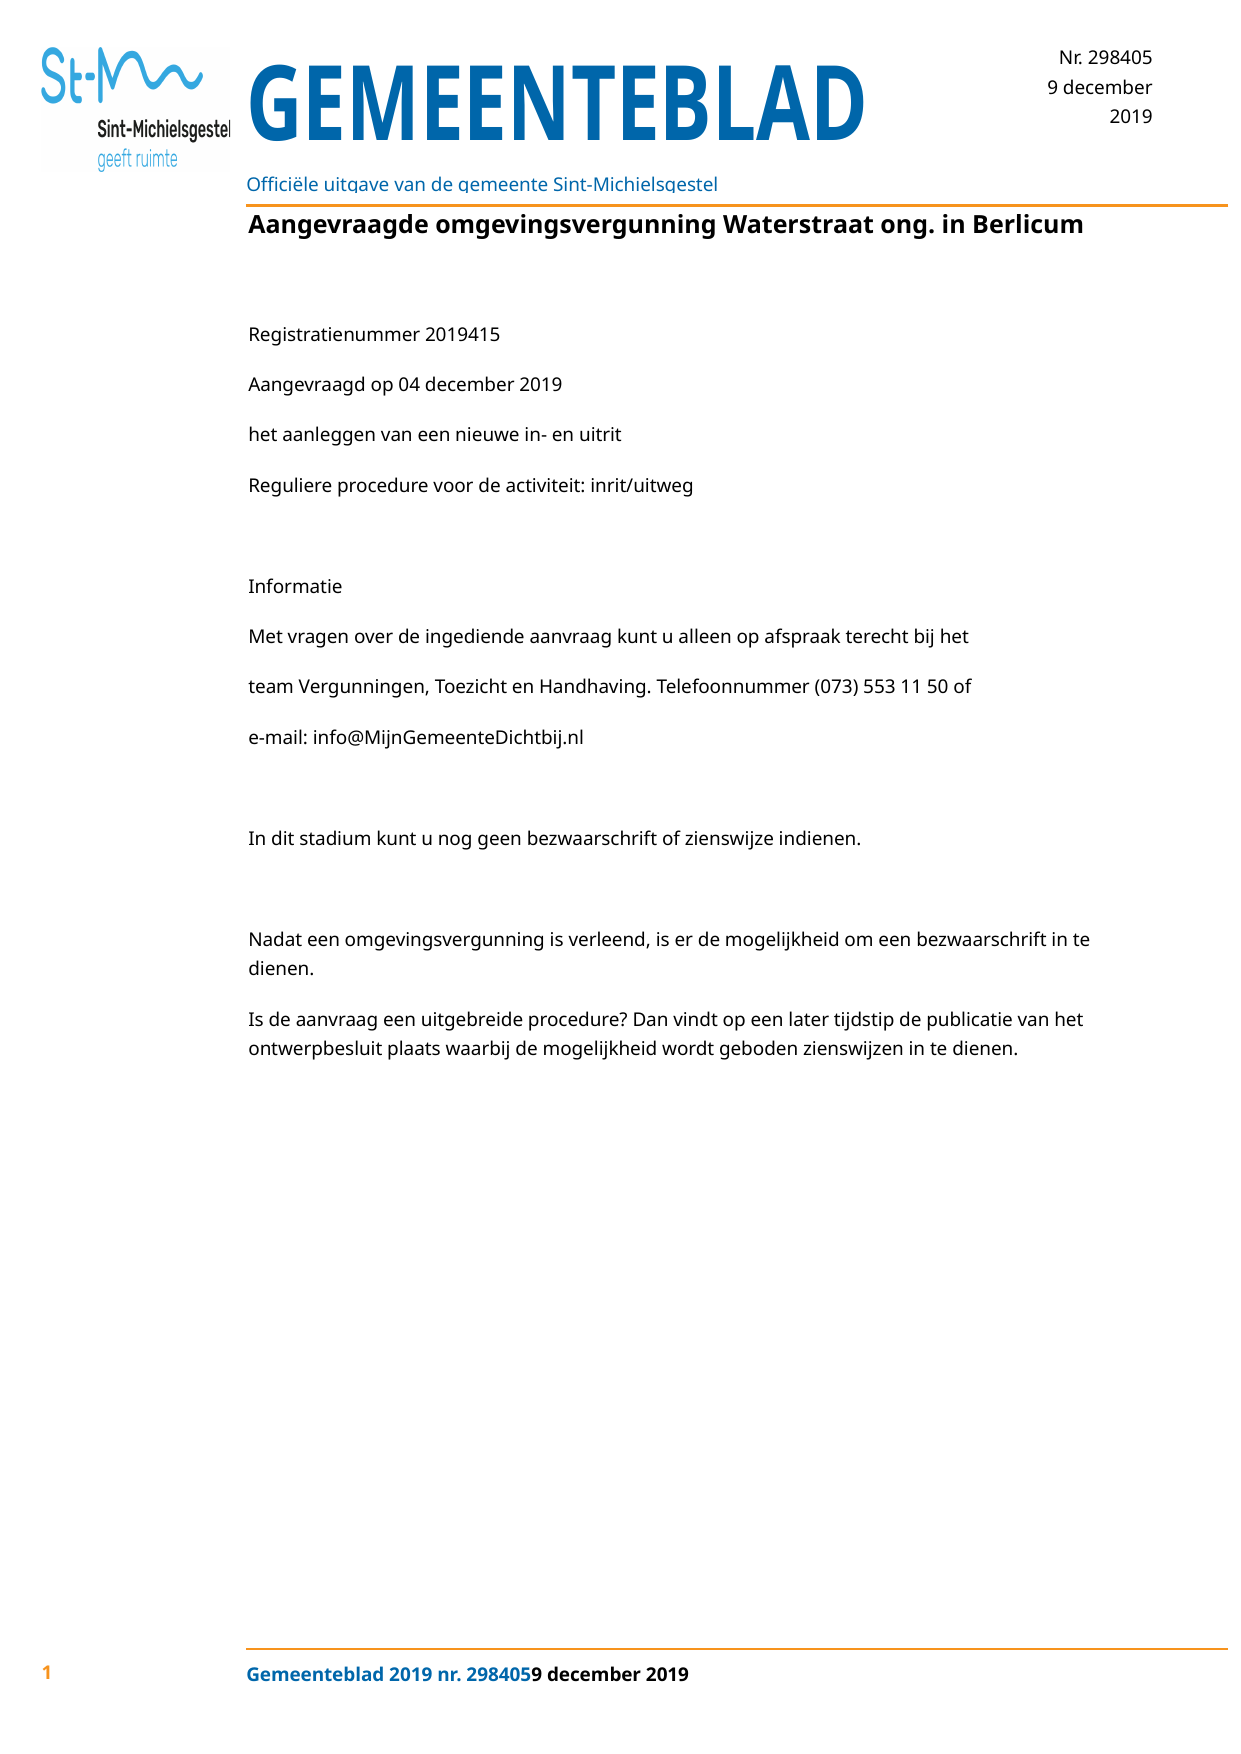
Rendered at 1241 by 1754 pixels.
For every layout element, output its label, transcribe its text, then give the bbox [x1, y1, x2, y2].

text Informatie [248, 573, 1152, 598]
text Is de aanvraag een uitgebreide procedure? Dan vindt op een later tijdstip de publicatie van het ontwerpbesluit plaats waarbij de mogelijkheid wordt geboden zienswijzen in te dienen. [248, 1006, 1152, 1061]
text Aangevraagde omgevingsvergunning Waterstraat ong. in Berlicum [248, 207, 1152, 241]
picture [41, 47, 231, 172]
text Registratienummer 2019415 [248, 321, 1152, 346]
text Met vragen over de ingediende aanvraag kunt u alleen op afspraak terecht bij het [248, 623, 1152, 649]
text In dit stadium kunt u nog geen bezwaarschrift of zienswijze indienen. [248, 825, 1152, 851]
text Aangevraagd op 04 december 2019 [248, 371, 1152, 397]
text team Vergunningen, Toezicht en Handhaving. Telefoonnummer (073) 553 11 50 of [248, 674, 1152, 699]
text Nadat een omgevingsvergunning is verleend, is er de mogelijkheid om een bezwaarschrift in te dienen. [248, 926, 1152, 981]
text e-mail: info@MijnGemeenteDichtbij.nl [248, 724, 1152, 750]
text Reguliere procedure voor de activiteit: inrit/uitweg [248, 472, 1152, 498]
text het aanleggen van een nieuwe in- en uitrit [248, 422, 1152, 447]
